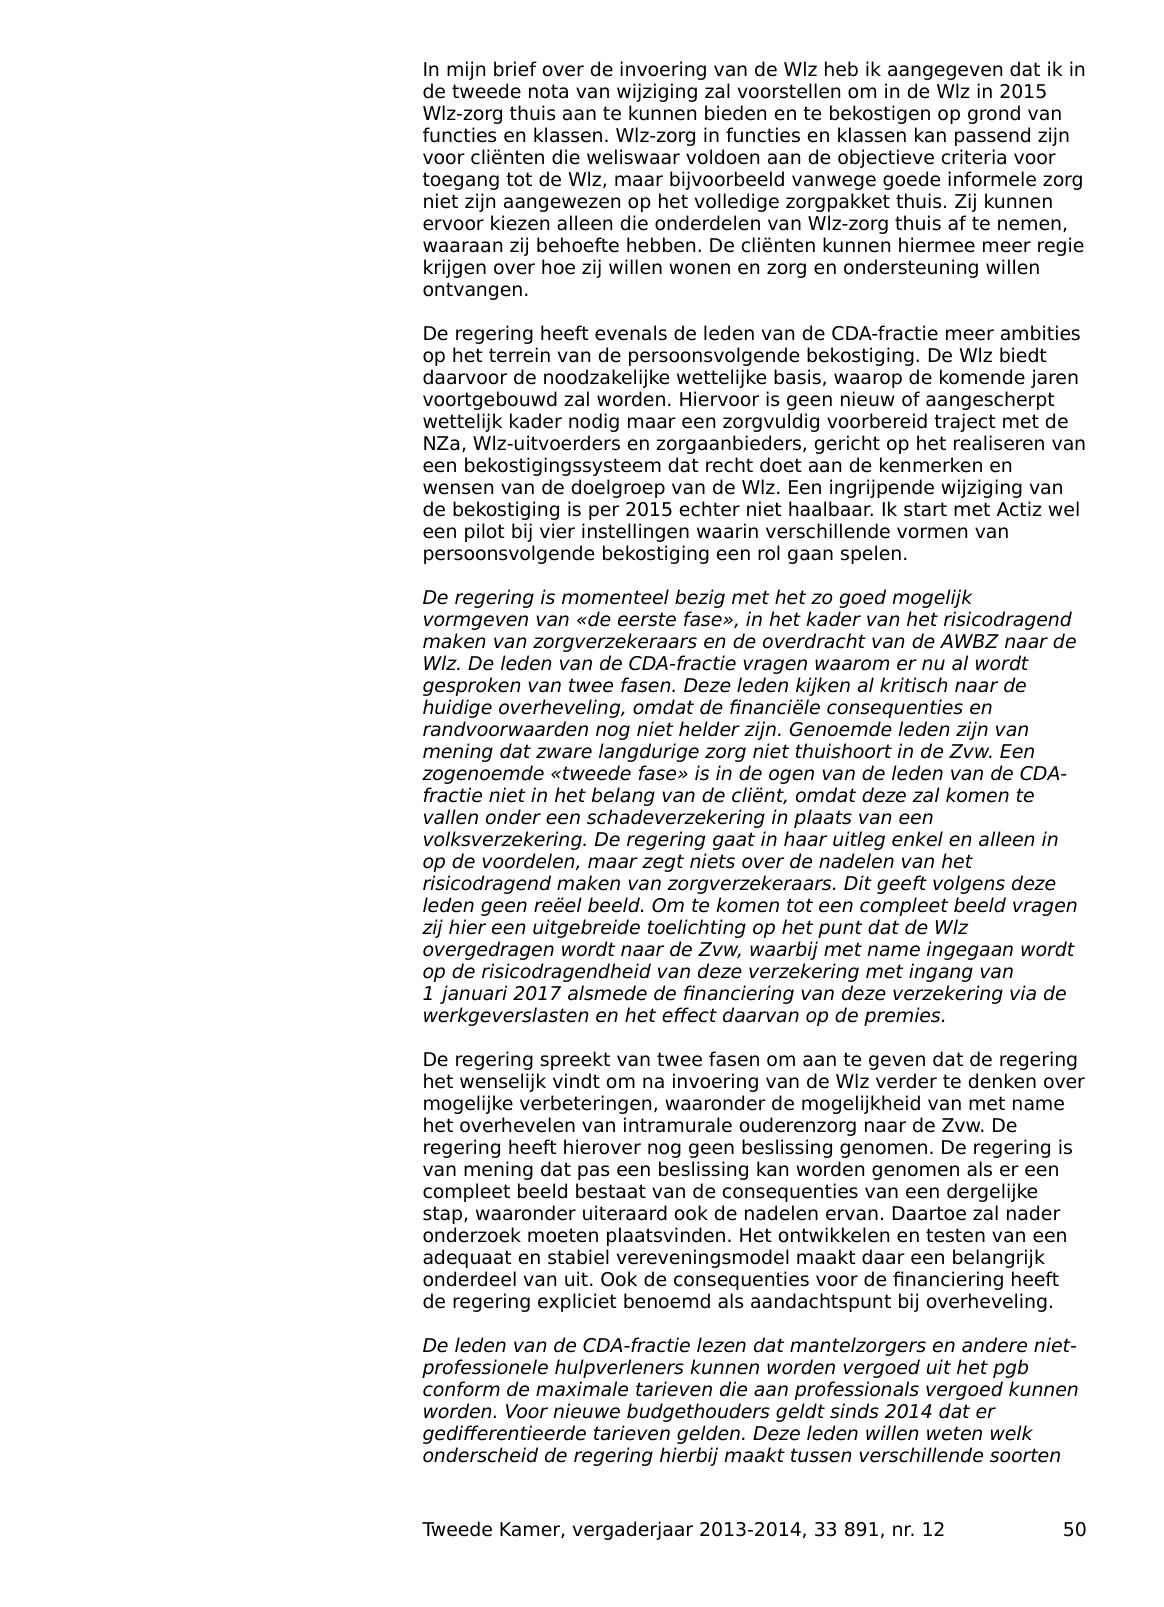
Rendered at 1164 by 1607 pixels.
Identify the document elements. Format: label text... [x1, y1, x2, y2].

text In mijn brief over de invoering van de Wlz heb ik aangegeven dat ik in de tweede nota van wijziging zal voorstellen om in de Wlz in 2015 Wlz-zorg thuis aan te kunnen bieden en te bekostigen op grond van functies en klassen. Wlz-zorg in functies en klassen kan passend zijn voor cliënten die weliswaar voldoen aan de objectieve criteria voor toegang tot de Wlz, maar bijvoorbeeld vanwege goede informele zorg niet zijn aangewezen op het volledige zorgpakket thuis. Zij kunnen ervoor kiezen alleen die onderdelen van Wlz-zorg thuis af te nemen, waaraan zij behoefte hebben. De cliënten kunnen hiermee meer regie krijgen over hoe zij willen wonen en zorg en ondersteuning willen ontvangen. [422, 59, 1087, 301]
text De regering is momenteel bezig met het zo goed mogelijk vormgeven van «de eerste fase», in het kader van het risicodragend maken van zorgverzekeraars en de overdracht van de AWBZ naar de Wlz. De leden van de CDA-fractie vragen waarom er nu al wordt gesproken van twee fasen. Deze leden kijken al kritisch naar de huidige overheveling, omdat de financiële consequenties en randvoorwaarden nog niet helder zijn. Genoemde leden zijn van mening dat zware langdurige zorg niet thuishoort in de Zvw. Een zogenoemde «tweede fase» is in de ogen van de leden van de CDA-fractie niet in het belang van de cliënt, omdat deze zal komen te vallen onder een schadeverzekering in plaats van een volksverzekering. De regering gaat in haar uitleg enkel en alleen in op de voordelen, maar zegt niets over de nadelen van het risicodragend maken van zorgverzekeraars. Dit geeft volgens deze leden geen reëel beeld. Om te komen tot een compleet beeld vragen zij hier een uitgebreide toelichting op het punt dat de Wlz overgedragen wordt naar de Zvw, waarbij met name ingegaan wordt op de risicodragendheid van deze verzekering met ingang van 1 januari 2017 alsmede de financiering van deze verzekering via de werkgeverslasten en het effect daarvan op de premies. [422, 587, 1087, 1027]
text De leden van de CDA-fractie lezen dat mantelzorgers en andere niet-professionele hulpverleners kunnen worden vergoed uit het pgb conform de maximale tarieven die aan professionals vergoed kunnen worden. Voor nieuwe budgethouders geldt sinds 2014 dat er gedifferentieerde tarieven gelden. Deze leden willen weten welk onderscheid de regering hierbij maakt tussen verschillende soorten [422, 1335, 1087, 1467]
text De regering heeft evenals de leden van de CDA-fractie meer ambities op het terrein van de persoonsvolgende bekostiging. De Wlz biedt daarvoor de noodzakelijke wettelijke basis, waarop de komende jaren voortgebouwd zal worden. Hiervoor is geen nieuw of aangescherpt wettelijk kader nodig maar een zorgvuldig voorbereid traject met de NZa, Wlz-uitvoerders en zorgaanbieders, gericht op het realiseren van een bekostigingssysteem dat recht doet aan de kenmerken en wensen van de doelgroep van de Wlz. Een ingrijpende wijziging van de bekostiging is per 2015 echter niet haalbaar. Ik start met Actiz wel een pilot bij vier instellingen waarin verschillende vormen van persoonsvolgende bekostiging een rol gaan spelen. [422, 323, 1087, 565]
text De regering spreekt van twee fasen om aan te geven dat de regering het wenselijk vindt om na invoering van de Wlz verder te denken over mogelijke verbeteringen, waaronder de mogelijkheid van met name het overhevelen van intramurale ouderenzorg naar de Zvw. De regering heeft hierover nog geen beslissing genomen. De regering is van mening dat pas een beslissing kan worden genomen als er een compleet beeld bestaat van de consequenties van een dergelijke stap, waaronder uiteraard ook de nadelen ervan. Daartoe zal nader onderzoek moeten plaatsvinden. Het ontwikkelen en testen van een adequaat en stabiel vereveningsmodel maakt daar een belangrijk onderdeel van uit. Ook de consequenties voor de financiering heeft de regering expliciet benoemd als aandachtspunt bij overheveling. [422, 1049, 1087, 1312]
